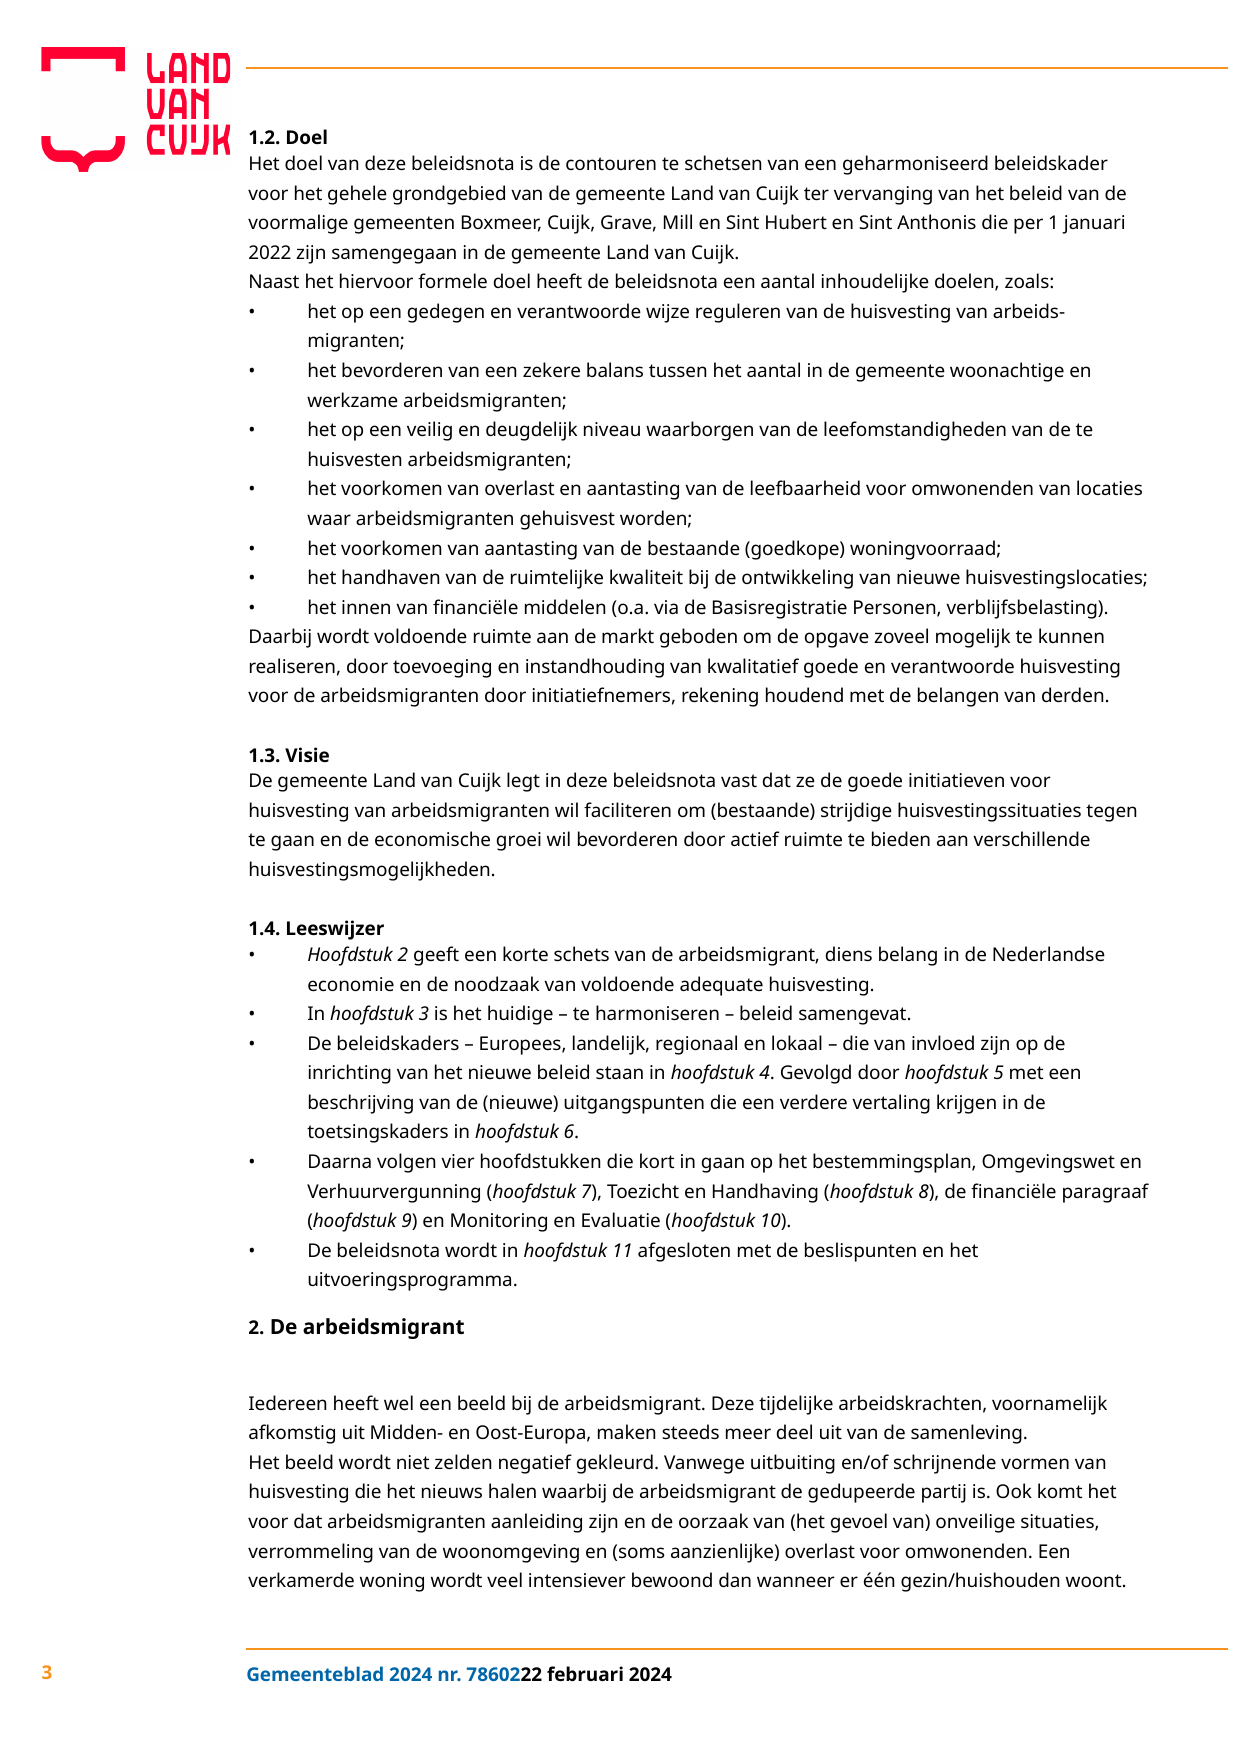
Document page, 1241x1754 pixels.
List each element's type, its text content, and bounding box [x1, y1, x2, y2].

text Naast het hiervoor formele doel heeft de beleidsnota een aantal inhoudelijke doelen, zoals: [248, 268, 1152, 294]
text Daarbij wordt voldoende ruimte aan de markt geboden om de opgave zoveel mogelijk te kunnen realiseren, door toevoeging en instandhouding van kwalitatief goede en verantwoorde huisvesting voor de arbeidsmigranten door initiatiefnemers, rekening houdend met de belangen van derden. [248, 623, 1152, 708]
text 2. De arbeidsmigrant [248, 1312, 1152, 1341]
text De gemeente Land van Cuijk legt in deze beleidsnota vast dat ze de goede initiatieven voor huisvesting van arbeidsmigranten wil faciliteren om (bestaande) strijdige huisvestingssituaties tegen te gaan en de economische groei wil bevorderen door actief ruimte te bieden aan verschillende huisvestingsmogelijkheden. [248, 767, 1152, 882]
list De beleidsnota wordt in hoofdstuk 11 afgesloten met de beslispunten en het uitvoeringsprogramma. [248, 1237, 1152, 1292]
text Het beeld wordt niet zelden negatief gekleurd. Vanwege uitbuiting en/of schrijnende vormen van huisvesting die het nieuws halen waarbij de arbeidsmigrant de gedupeerde partij is. Ook komt het voor dat arbeidsmigranten aanleiding zijn en de oorzaak van (het gevoel van) onveilige situaties, verrommeling van de woonomgeving en (soms aanzienlijke) overlast voor omwonenden. Een verkamerde woning wordt veel intensiever bewoond dan wanneer er één gezin/huishouden woont. [248, 1449, 1152, 1593]
list Hoofdstuk 2 geeft een korte schets van de arbeidsmigrant, diens belang in de Nederlandse economie en de noodzaak van voldoende adequate huisvesting. [248, 941, 1152, 996]
list het voorkomen van aantasting van de bestaande (goedkope) woningvoorraad; [248, 535, 1152, 560]
list het bevorderen van een zekere balans tussen het aantal in de gemeente woonachtige en werkzame arbeidsmigranten; [248, 357, 1152, 412]
list het handhaven van de ruimtelijke kwaliteit bij de ontwikkeling van nieuwe huisvestingslocaties; [248, 564, 1152, 590]
text 1.3. Visie [248, 742, 1152, 767]
list het voorkomen van overlast en aantasting van de leefbaarheid voor omwonenden van locaties waar arbeidsmigranten gehuisvest worden; [248, 476, 1152, 531]
text 1.4. Leeswijzer [248, 915, 1152, 941]
list het innen van financiële middelen (o.a. via de Basisregistratie Personen, verblijfsbelasting). [248, 594, 1152, 619]
list De beleidskaders – Europees, landelijk, regionaal en lokaal – die van invloed zijn op de inrichting van het nieuwe beleid staan in hoofdstuk 4. Gevolgd door hoofdstuk 5 met een beschrijving van de (nieuwe) uitgangspunten die een verdere vertaling krijgen in de toetsingskaders in hoofdstuk 6. [248, 1030, 1152, 1144]
picture [41, 47, 231, 172]
list het op een veilig en deugdelijk niveau waarborgen van de leefomstandigheden van de te huisvesten arbeidsmigranten; [248, 416, 1152, 472]
text 1.2. Doel [248, 124, 1152, 150]
list In hoofdstuk 3 is het huidige – te harmoniseren – beleid samengevat. [248, 1000, 1152, 1026]
list het op een gedegen en verantwoorde wijze reguleren van de huisvesting van arbeids-migranten; [248, 298, 1152, 353]
list Daarna volgen vier hoofdstukken die kort in gaan op het bestemmingsplan, Omgevingswet en Verhuurvergunning (hoofdstuk 7), Toezicht en Handhaving (hoofdstuk 8), de financiële paragraaf (hoofdstuk 9) en Monitoring en Evaluatie (hoofdstuk 10). [248, 1148, 1152, 1233]
text Iedereen heeft wel een beeld bij de arbeidsmigrant. Deze tijdelijke arbeidskrachten, voornamelijk afkomstig uit Midden- en Oost-Europa, maken steeds meer deel uit van de samenleving. [248, 1390, 1152, 1445]
text Het doel van deze beleidsnota is de contouren te schetsen van een geharmoniseerd beleidskader voor het gehele grondgebied van de gemeente Land van Cuijk ter vervanging van het beleid van de voormalige gemeenten Boxmeer, Cuijk, Grave, Mill en Sint Hubert en Sint Anthonis die per 1 januari 2022 zijn samengegaan in de gemeente Land van Cuijk. [248, 150, 1152, 264]
